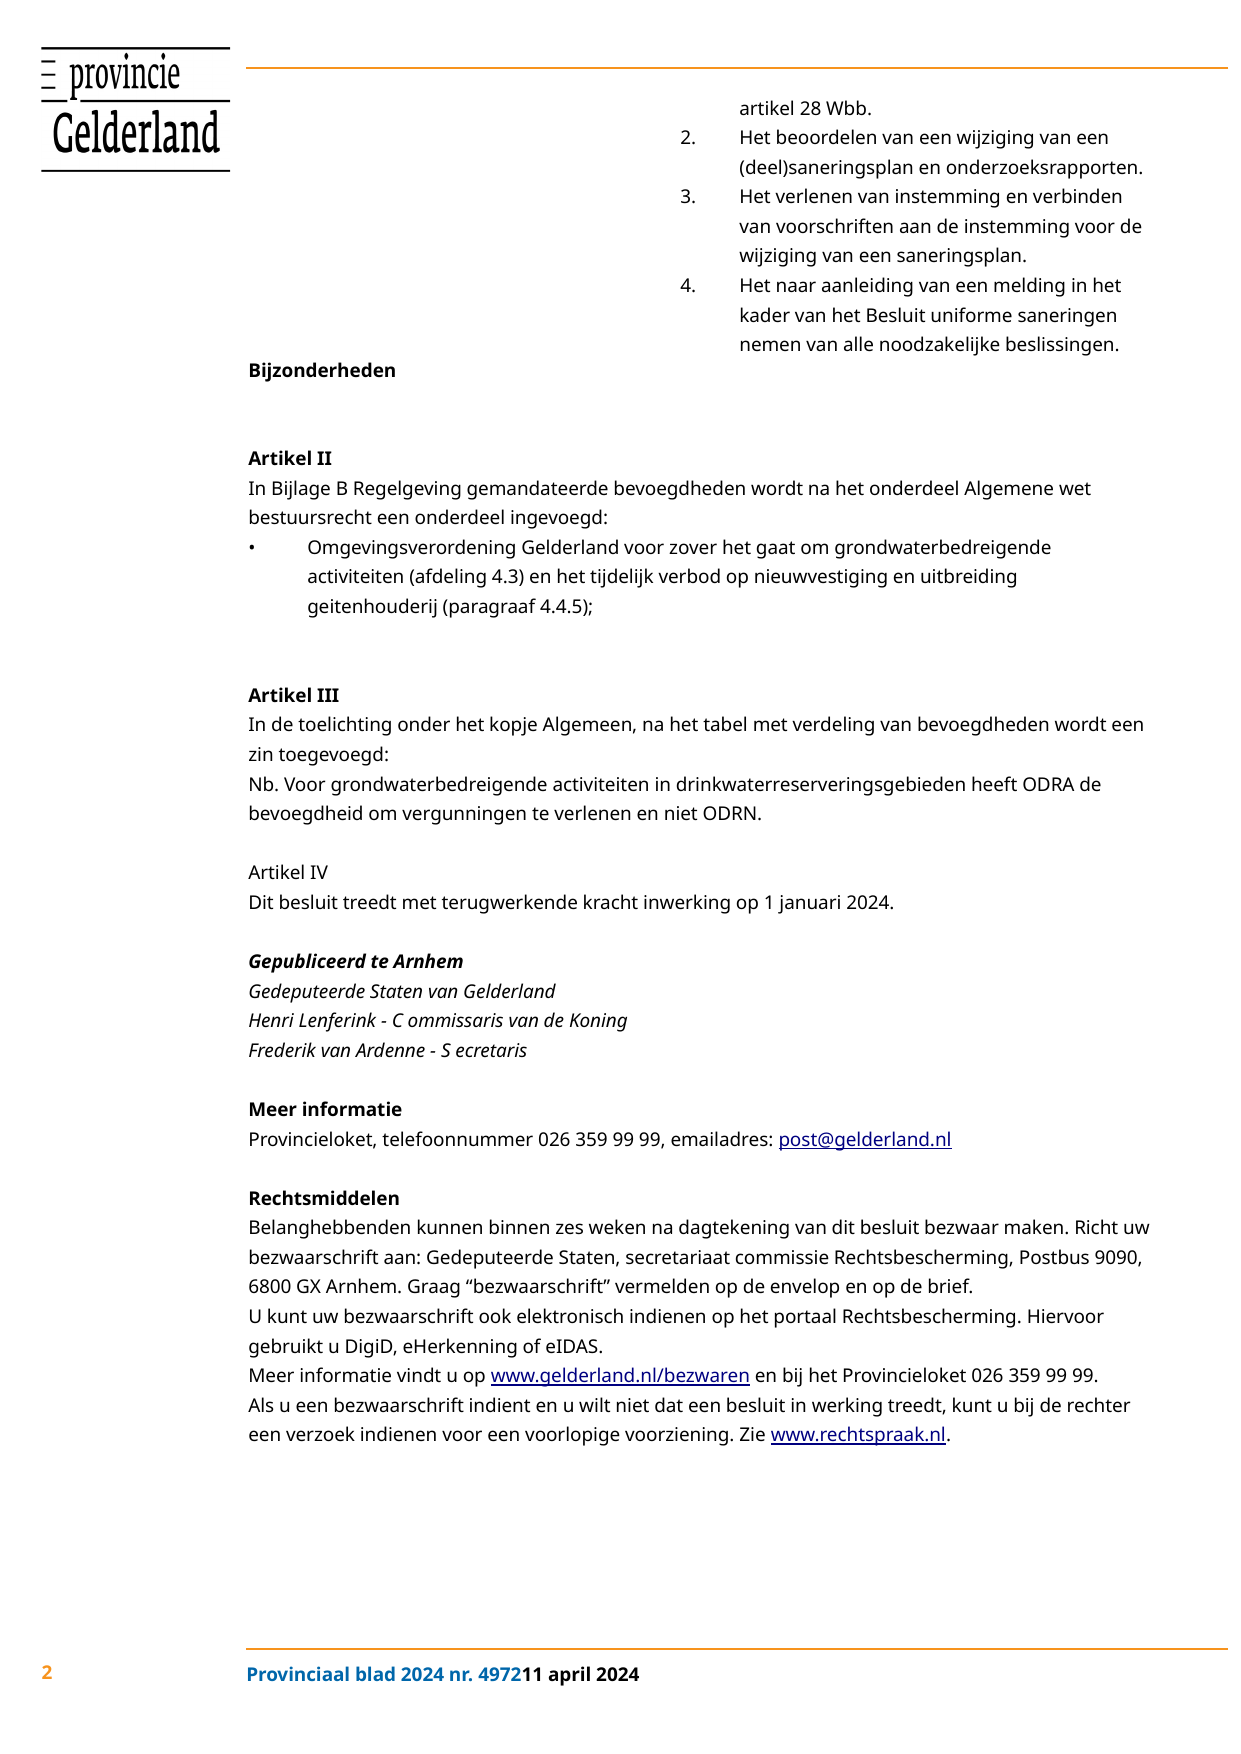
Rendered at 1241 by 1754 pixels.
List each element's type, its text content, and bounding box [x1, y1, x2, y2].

text Artikel III [248, 682, 1152, 708]
text Provincieloket, telefoonnummer 026 359 99 99, emailadres: post@gelderland.nl [248, 1126, 1152, 1151]
text In Bijlage B Regelgeving gemandateerde bevoegdheden wordt na het onderdeel Algemene wet bestuursrecht een onderdeel ingevoegd: [248, 475, 1152, 530]
table_cell [248, 95, 680, 357]
text In de toelichting onder het kopje Algemeen, na het tabel met verdeling van bevoegdheden wordt een zin toegevoegd: [248, 712, 1152, 767]
text Belanghebbenden kunnen binnen zes weken na dagtekening van dit besluit bezwaar maken. Richt uw bezwaarschrift aan: Gedeputeerde Staten, secretariaat commissie Rechtsbescherming, Postbus 9090, 6800 GX Arnhem. Graag “bezwaarschrift” vermelden op de envelop en op de brief. [248, 1214, 1152, 1299]
text Frederik van Ardenne - S ecretaris [248, 1037, 1152, 1063]
table_cell [680, 357, 1152, 383]
table_cell Bijzonderheden [248, 357, 680, 383]
text Meer informatie [248, 1096, 1152, 1122]
text Rechtsmiddelen [248, 1185, 1152, 1211]
text Meer informatie vindt u op www.gelderland.nl/bezwaren en bij het Provincieloket 026 359 99 99. [248, 1362, 1152, 1388]
text Als u een bezwaarschrift indient en u wilt niet dat een besluit in werking treedt, kunt u bij de rechter een verzoek indienen voor een voorlopige voorziening. Zie www.rechtspraak.nl. [248, 1392, 1152, 1447]
text Gedeputeerde Staten van Gelderland [248, 978, 1152, 1003]
picture [41, 47, 231, 172]
text U kunt uw bezwaarschrift ook elektronisch indienen op het portaal Rechtsbescherming. Hiervoor gebruikt u DigiD, eHerkenning of eIDAS. [248, 1303, 1152, 1358]
text Dit besluit treedt met terugwerkende kracht inwerking op 1 januari 2024. [248, 889, 1152, 915]
text Nb. Voor grondwaterbedreigende activiteiten in drinkwaterreserveringsgebieden heeft ODRA de bevoegdheid om vergunningen te verlenen en niet ODRN. [248, 771, 1152, 826]
list Omgevingsverordening Gelderland voor zover het gaat om grondwaterbedreigende activiteiten (afdeling 4.3) en het tijdelijk verbod op nieuwvestiging en uitbreiding geitenhouderij (paragraaf 4.4.5); [248, 534, 1152, 619]
text Artikel II [248, 445, 1152, 471]
table_cell artikel 28 Wbb. Het beoordelen van een wijziging van een (deel)saneringsplan en onderzoeksrapporten. Het verlenen van instemming en verbinden van voorschriften aan de instemming voor de wijziging van een saneringsplan. Het naar aanleiding van een melding in het kader van het Besluit uniforme saneringen nemen van alle noodzakelijke beslissingen. [680, 95, 1152, 357]
text Artikel IV [248, 859, 1152, 885]
text Henri Lenferink - C ommissaris van de Koning [248, 1007, 1152, 1033]
text Gepubliceerd te Arnhem [248, 948, 1152, 974]
